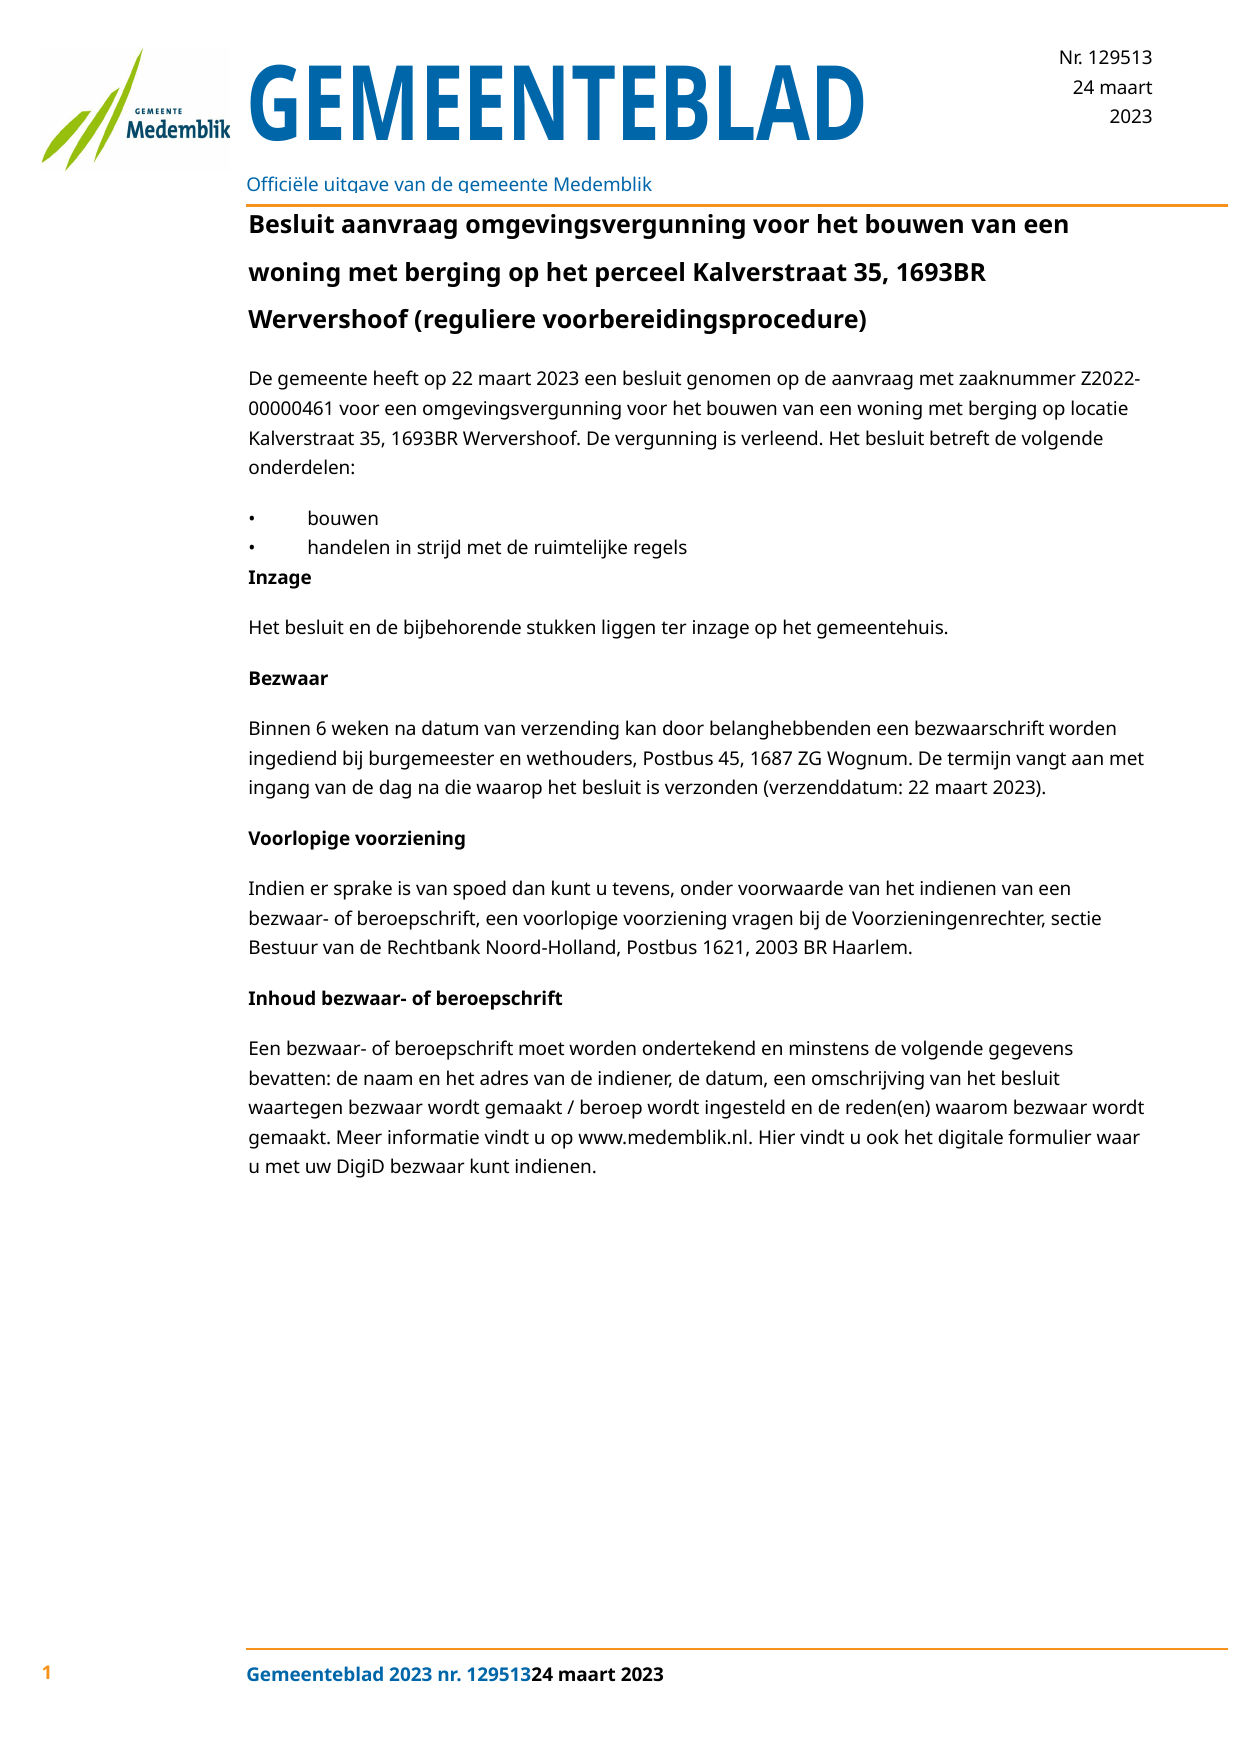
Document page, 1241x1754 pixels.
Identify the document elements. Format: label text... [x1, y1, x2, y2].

text Inzage [248, 564, 1152, 589]
text Indien er sprake is van spoed dan kunt u tevens, onder voorwaarde van het indienen van een bezwaar- of beroepschrift, een voorlopige voorziening vragen bij de Voorzieningenrechter, sectie Bestuur van de Rechtbank Noord-Holland, Postbus 1621, 2003 BR Haarlem. [248, 875, 1152, 960]
text Voorlopige voorziening [248, 825, 1152, 850]
text Besluit aanvraag omgevingsvergunning voor het bouwen van een woning met berging op het perceel Kalverstraat 35, 1693BR Wervershoof (reguliere voorbereidingsprocedure) [248, 207, 1152, 336]
text Binnen 6 weken na datum van verzending kan door belanghebbenden een bezwaarschrift worden ingediend bij burgemeester en wethouders, Postbus 45, 1687 ZG Wognum. De termijn vangt aan met ingang van de dag na die waarop het besluit is verzonden (verzenddatum: 22 maart 2023). [248, 715, 1152, 800]
text Het besluit en de bijbehorende stukken liggen ter inzage op het gemeentehuis. [248, 614, 1152, 640]
text Inhoud bezwaar- of beroepschrift [248, 985, 1152, 1010]
picture [41, 47, 231, 172]
list bouwen [248, 505, 1152, 530]
list handelen in strijd met de ruimtelijke regels [248, 534, 1152, 560]
text De gemeente heeft op 22 maart 2023 een besluit genomen op de aanvraag met zaaknummer Z2022-00000461 voor een omgevingsvergunning voor het bouwen van een woning met berging op locatie Kalverstraat 35, 1693BR Wervershoof. De vergunning is verleend. Het besluit betreft de volgende onderdelen: [248, 366, 1152, 480]
text Een bezwaar- of beroepschrift moet worden ondertekend en minstens de volgende gegevens bevatten: de naam en het adres van de indiener, de datum, een omschrijving van het besluit waartegen bezwaar wordt gemaakt / beroep wordt ingesteld en de reden(en) waarom bezwaar wordt gemaakt. Meer informatie vindt u op www.medemblik.nl. Hier vindt u ook het digitale formulier waar u met uw DigiD bezwaar kunt indienen. [248, 1035, 1152, 1179]
text Bezwaar [248, 665, 1152, 690]
